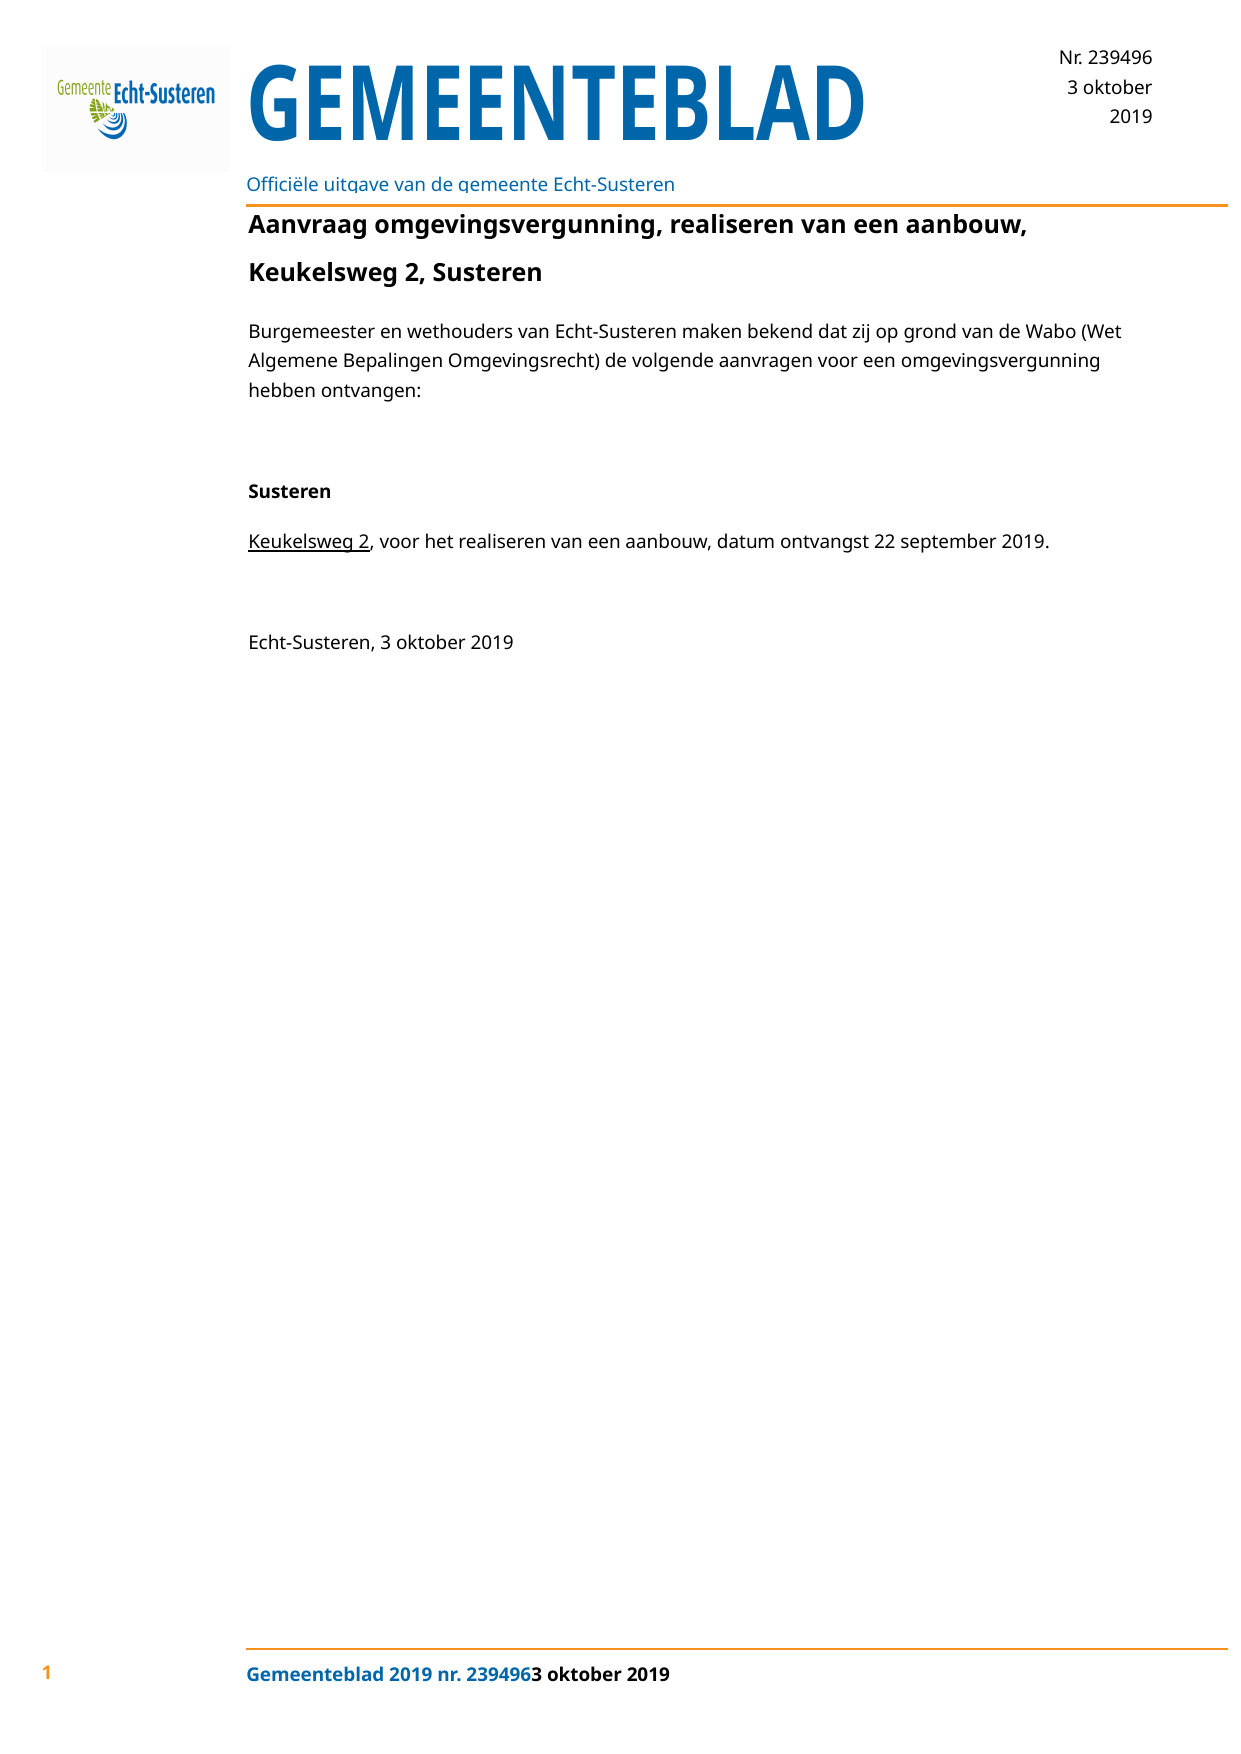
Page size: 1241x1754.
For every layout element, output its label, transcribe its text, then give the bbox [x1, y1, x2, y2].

text Aanvraag omgevingsvergunning, realiseren van een aanbouw, Keukelsweg 2, Susteren [248, 207, 1152, 288]
text Keukelsweg 2, voor het realiseren van een aanbouw, datum ontvangst 22 september 2019. [248, 528, 1152, 554]
text Burgemeester en wethouders van Echt-Susteren maken bekend dat zij op grond van de Wabo (Wet Algemene Bepalingen Omgevingsrecht) de volgende aanvragen voor een omgevingsvergunning hebben ontvangen: [248, 318, 1152, 403]
text Echt-Susteren, 3 oktober 2019 [248, 629, 1152, 655]
picture [41, 47, 231, 172]
text Susteren [248, 478, 1152, 504]
